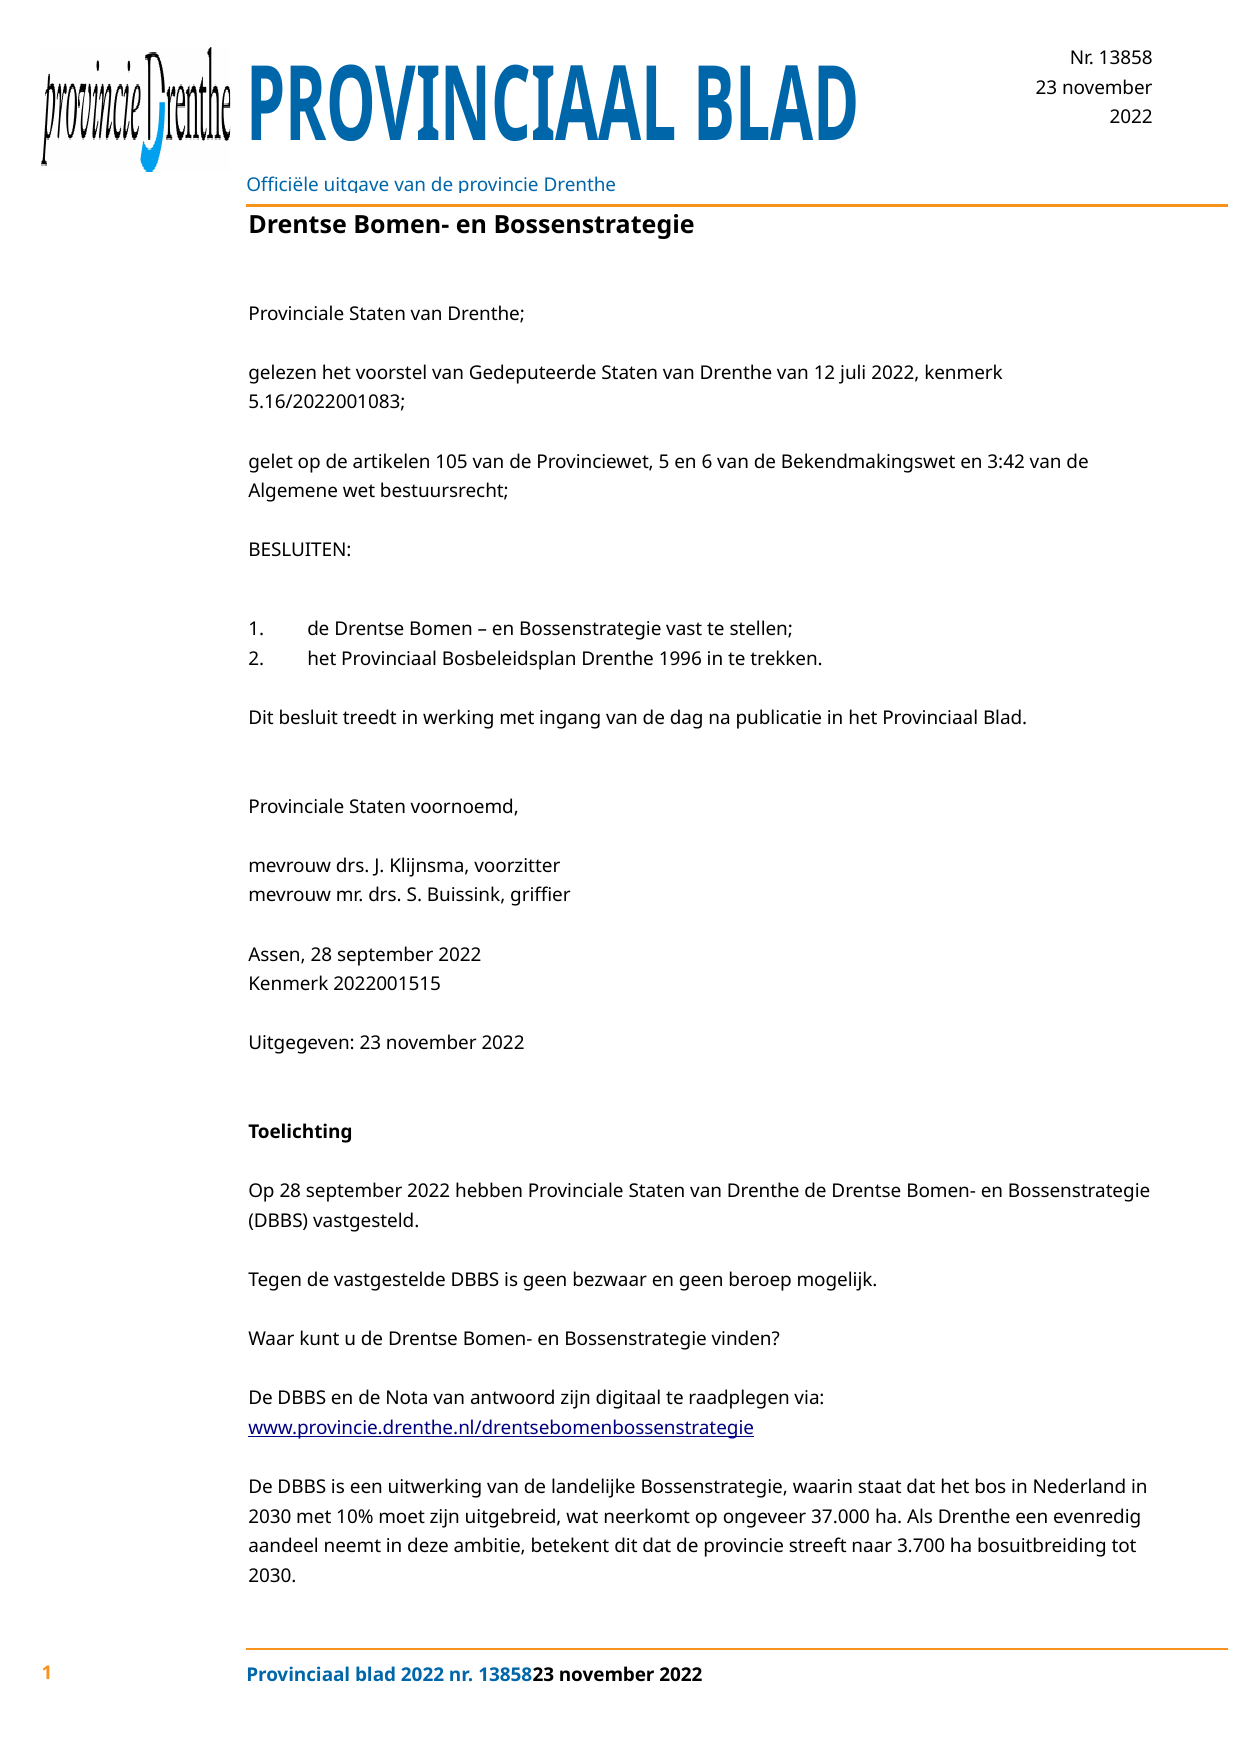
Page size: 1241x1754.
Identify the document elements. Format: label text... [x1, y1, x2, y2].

text De DBBS en de Nota van antwoord zijn digitaal te raadplegen via: www.provincie.drenthe.nl/drentsebomenbossenstrategie [248, 1384, 1152, 1440]
text Uitgegeven: 23 november 2022 [248, 1029, 1152, 1055]
text BESLUITEN: [248, 537, 1152, 562]
text Provinciale Staten van Drenthe; [248, 300, 1152, 326]
text Drentse Bomen- en Bossenstrategie [248, 207, 1152, 241]
text Tegen de vastgestelde DBBS is geen bezwaar en geen beroep mogelijk. [248, 1266, 1152, 1292]
text Assen, 28 september 2022 [248, 941, 1152, 967]
text gelezen het voorstel van Gedeputeerde Staten van Drenthe van 12 juli 2022, kenmerk 5.16/2022001083; [248, 359, 1152, 414]
text Op 28 september 2022 hebben Provinciale Staten van Drenthe de Drentse Bomen- en Bossenstrategie (DBBS) vastgesteld. [248, 1177, 1152, 1233]
text Provinciale Staten voornoemd, [248, 793, 1152, 819]
picture [41, 47, 231, 172]
text De DBBS is een uitwerking van de landelijke Bossenstrategie, waarin staat dat het bos in Nederland in 2030 met 10% moet zijn uitgebreid, wat neerkomt op ongeveer 37.000 ha. Als Drenthe een evenredig aandeel neemt in deze ambitie, betekent dit dat de provincie streeft naar 3.700 ha bosuitbreiding tot 2030. [248, 1473, 1152, 1588]
text Waar kunt u de Drentse Bomen- en Bossenstrategie vinden? [248, 1325, 1152, 1351]
text mevrouw mr. drs. S. Buissink, griffier [248, 882, 1152, 907]
text Kenmerk 2022001515 [248, 970, 1152, 996]
text Toelichting [248, 1118, 1152, 1144]
list het Provinciaal Bosbeleidsplan Drenthe 1996 in te trekken. [248, 645, 1152, 671]
list de Drentse Bomen – en Bossenstrategie vast te stellen; [248, 615, 1152, 641]
text gelet op de artikelen 105 van de Provinciewet, 5 en 6 van de Bekendmakingswet en 3:42 van de Algemene wet bestuursrecht; [248, 448, 1152, 503]
text Dit besluit treedt in werking met ingang van de dag na publicatie in het Provinciaal Blad. [248, 704, 1152, 730]
text mevrouw drs. J. Klijnsma, voorzitter [248, 852, 1152, 878]
